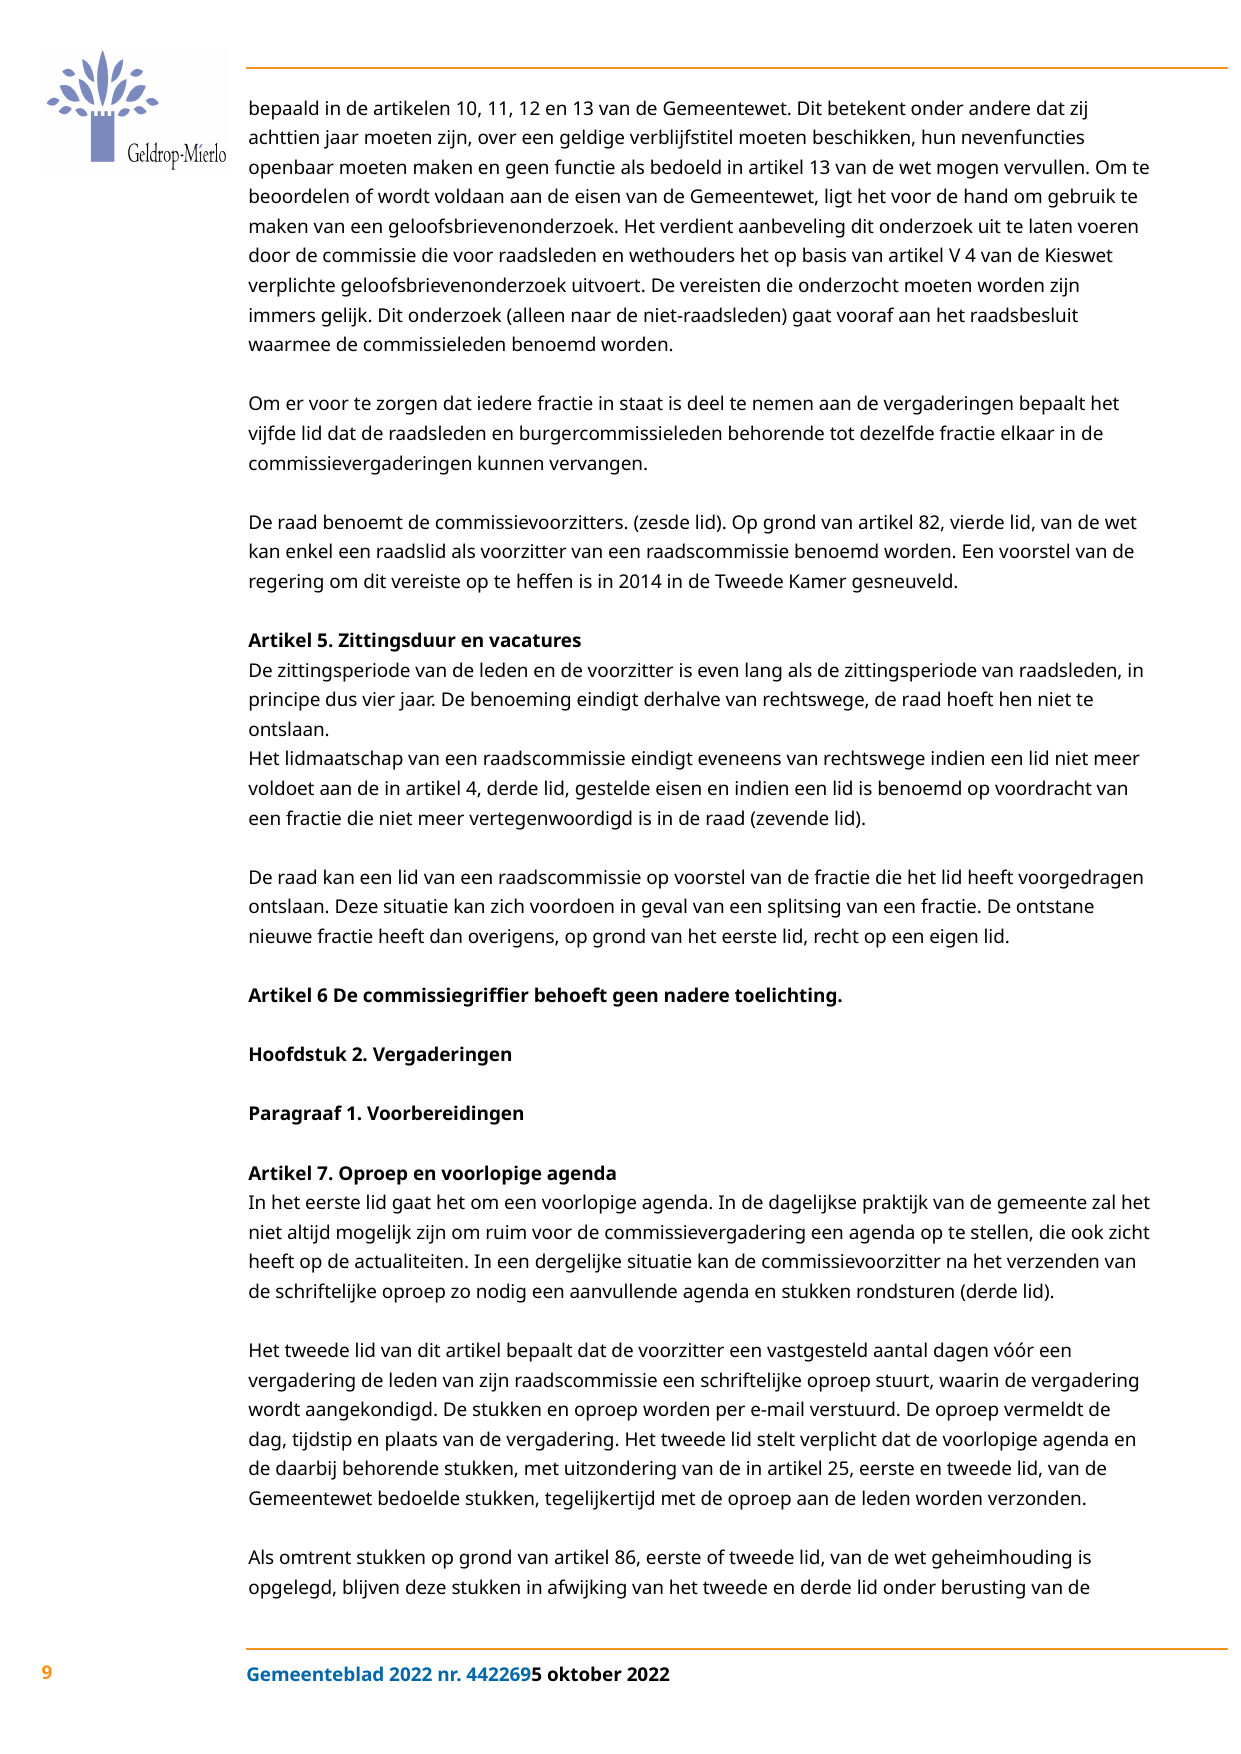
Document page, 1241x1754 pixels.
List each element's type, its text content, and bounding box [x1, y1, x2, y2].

text Artikel 7. Oproep en voorlopige agenda [248, 1160, 1152, 1186]
text In het eerste lid gaat het om een voorlopige agenda. In de dagelijkse praktijk van de gemeente zal het niet altijd mogelijk zijn om ruim voor de commissievergadering een agenda op te stellen, die ook zicht heeft op de actualiteiten. In een dergelijke situatie kan de commissievoorzitter na het verzenden van de schriftelijke oproep zo nodig een aanvullende agenda en stukken rondsturen (derde lid). [248, 1189, 1152, 1304]
picture [41, 47, 231, 172]
text De zittingsperiode van de leden en de voorzitter is even lang als de zittingsperiode van raadsleden, in principe dus vier jaar. De benoeming eindigt derhalve van rechtswege, de raad hoeft hen niet te ontslaan. [248, 657, 1152, 742]
text Om er voor te zorgen dat iedere fractie in staat is deel te nemen aan de vergaderingen bepaalt het vijfde lid dat de raadsleden en burgercommissieleden behorende tot dezelfde fractie elkaar in de commissievergaderingen kunnen vervangen. [248, 391, 1152, 476]
text Hoofdstuk 2. Vergaderingen [248, 1041, 1152, 1067]
text De raad kan een lid van een raadscommissie op voorstel van de fractie die het lid heeft voorgedragen ontslaan. Deze situatie kan zich voordoen in geval van een splitsing van een fractie. De ontstane nieuwe fractie heeft dan overigens, op grond van het eerste lid, recht op een eigen lid. [248, 864, 1152, 949]
text Het lidmaatschap van een raadscommissie eindigt eveneens van rechtswege indien een lid niet meer voldoet aan de in artikel 4, derde lid, gestelde eisen en indien een lid is benoemd op voordracht van een fractie die niet meer vertegenwoordigd is in de raad (zevende lid). [248, 746, 1152, 831]
text Als omtrent stukken op grond van artikel 86, eerste of tweede lid, van de wet geheimhouding is opgelegd, blijven deze stukken in afwijking van het tweede en derde lid onder berusting van de [248, 1544, 1152, 1600]
text bepaald in de artikelen 10, 11, 12 en 13 van de Gemeentewet. Dit betekent onder andere dat zij achttien jaar moeten zijn, over een geldige verblijfstitel moeten beschikken, hun nevenfuncties openbaar moeten maken en geen functie als bedoeld in artikel 13 van de wet mogen vervullen. Om te beoordelen of wordt voldaan aan de eisen van de Gemeentewet, ligt het voor de hand om gebruik te maken van een geloofsbrievenonderzoek. Het verdient aanbeveling dit onderzoek uit te laten voeren door de commissie die voor raadsleden en wethouders het op basis van artikel V 4 van de Kieswet verplichte geloofsbrievenonderzoek uitvoert. De vereisten die onderzocht moeten worden zijn immers gelijk. Dit onderzoek (alleen naar de niet-raadsleden) gaat vooraf aan het raadsbesluit waarmee de commissieleden benoemd worden. [248, 95, 1152, 357]
text Het tweede lid van dit artikel bepaalt dat de voorzitter een vastgesteld aantal dagen vóór een vergadering de leden van zijn raadscommissie een schriftelijke oproep stuurt, waarin de vergadering wordt aangekondigd. De stukken en oproep worden per e-mail verstuurd. De oproep vermeldt de dag, tijdstip en plaats van de vergadering. Het tweede lid stelt verplicht dat de voorlopige agenda en de daarbij behorende stukken, met uitzondering van de in artikel 25, eerste en tweede lid, van de Gemeentewet bedoelde stukken, tegelijkertijd met de oproep aan de leden worden verzonden. [248, 1337, 1152, 1511]
text Artikel 5. Zittingsduur en vacatures [248, 627, 1152, 653]
text De raad benoemt de commissievoorzitters. (zesde lid). Op grond van artikel 82, vierde lid, van de wet kan enkel een raadslid als voorzitter van een raadscommissie benoemd worden. Een voorstel van de regering om dit vereiste op te heffen is in 2014 in de Tweede Kamer gesneuveld. [248, 509, 1152, 594]
text Artikel 6 De commissiegriffier behoeft geen nadere toelichting. [248, 982, 1152, 1008]
text Paragraaf 1. Voorbereidingen [248, 1101, 1152, 1126]
